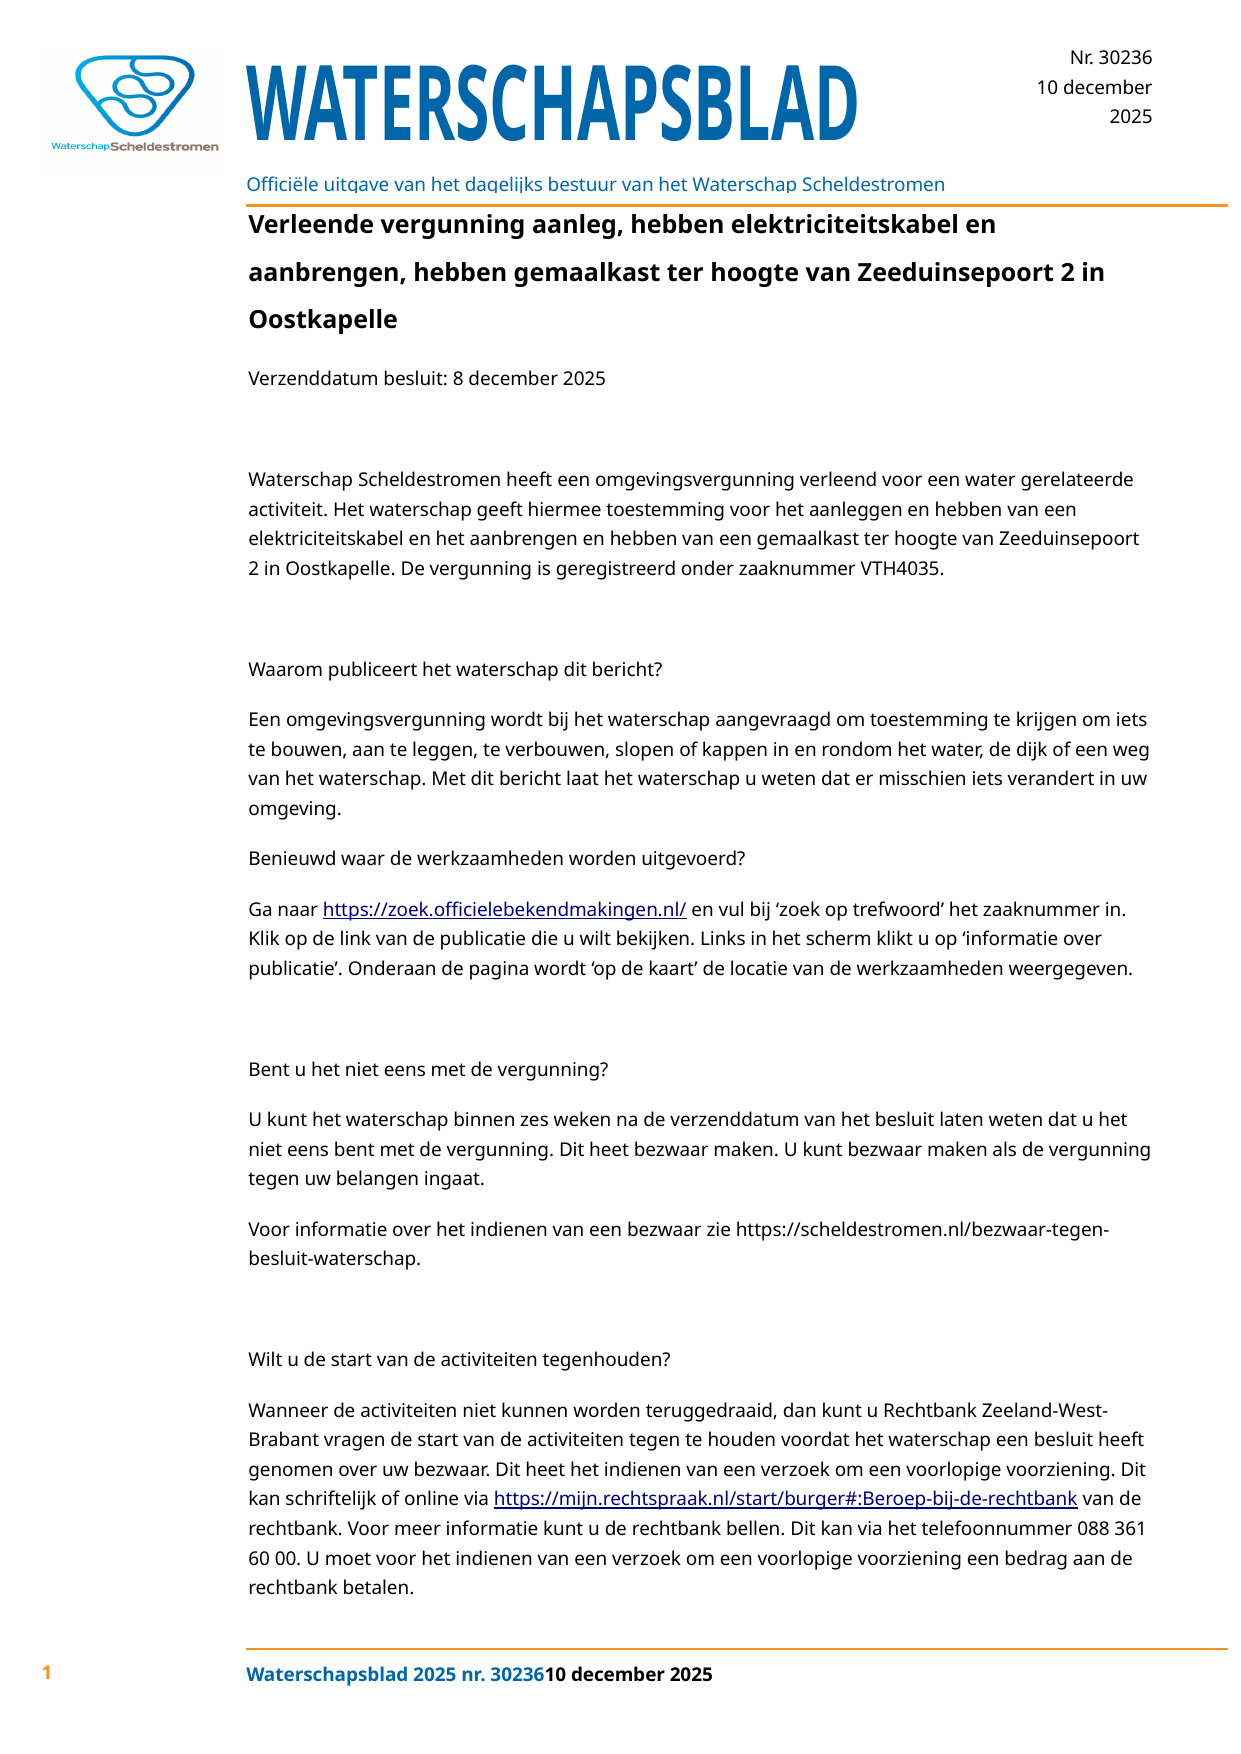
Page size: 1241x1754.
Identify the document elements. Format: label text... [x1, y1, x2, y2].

text U kunt het waterschap binnen zes weken na de verzenddatum van het besluit laten weten dat u het niet eens bent met de vergunning. Dit heet bezwaar maken. U kunt bezwaar maken als de vergunning tegen uw belangen ingaat. [248, 1106, 1152, 1191]
text Wilt u de start van de activiteiten tegenhouden? [248, 1346, 1152, 1372]
text Wanneer de activiteiten niet kunnen worden teruggedraaid, dan kunt u Rechtbank Zeeland-West-Brabant vragen de start van de activiteiten tegen te houden voordat het waterschap een besluit heeft genomen over uw bezwaar. Dit heet het indienen van een verzoek om een voorlopige voorziening. Dit kan schriftelijk of online via https://mijn.rechtspraak.nl/start/burger#:Beroep-bij-de-rechtbank van de rechtbank. Voor meer informatie kunt u de rechtbank bellen. Dit kan via het telefoonnummer 088 361 60 00. U moet voor het indienen van een verzoek om een voorlopige voorziening een bedrag aan de rechtbank betalen. [248, 1397, 1152, 1600]
picture [41, 47, 231, 172]
text Waterschap Scheldestromen heeft een omgevingsvergunning verleend voor een water gerelateerde activiteit. Het waterschap geeft hiermee toestemming voor het aanleggen en hebben van een elektriciteitskabel en het aanbrengen en hebben van een gemaalkast ter hoogte van Zeeduinsepoort 2 in Oostkapelle. De vergunning is geregistreerd onder zaaknummer VTH4035. [248, 466, 1152, 581]
text Verzenddatum besluit: 8 december 2025 [248, 366, 1152, 391]
text Een omgevingsvergunning wordt bij het waterschap aangevraagd om toestemming te krijgen om iets te bouwen, aan te leggen, te verbouwen, slopen of kappen in en rondom het water, de dijk of een weg van het waterschap. Met dit bericht laat het waterschap u weten dat er misschien iets verandert in uw omgeving. [248, 706, 1152, 821]
text Bent u het niet eens met de vergunning? [248, 1056, 1152, 1082]
text Voor informatie over het indienen van een bezwaar zie https://scheldestromen.nl/bezwaar-tegen-besluit-waterschap. [248, 1216, 1152, 1271]
text Ga naar https://zoek.officielebekendmakingen.nl/ en vul bij ‘zoek op trefwoord’ het zaaknummer in. Klik op de link van de publicatie die u wilt bekijken. Links in het scherm klikt u op ‘informatie over publicatie’. Onderaan de pagina wordt ‘op de kaart’ de locatie van de werkzaamheden weergegeven. [248, 896, 1152, 981]
text Verleende vergunning aanleg, hebben elektriciteitskabel en aanbrengen, hebben gemaalkast ter hoogte van Zeeduinsepoort 2 in Oostkapelle [248, 207, 1152, 336]
text Waarom publiceert het waterschap dit bericht? [248, 656, 1152, 682]
text Benieuwd waar de werkzaamheden worden uitgevoerd? [248, 846, 1152, 871]
